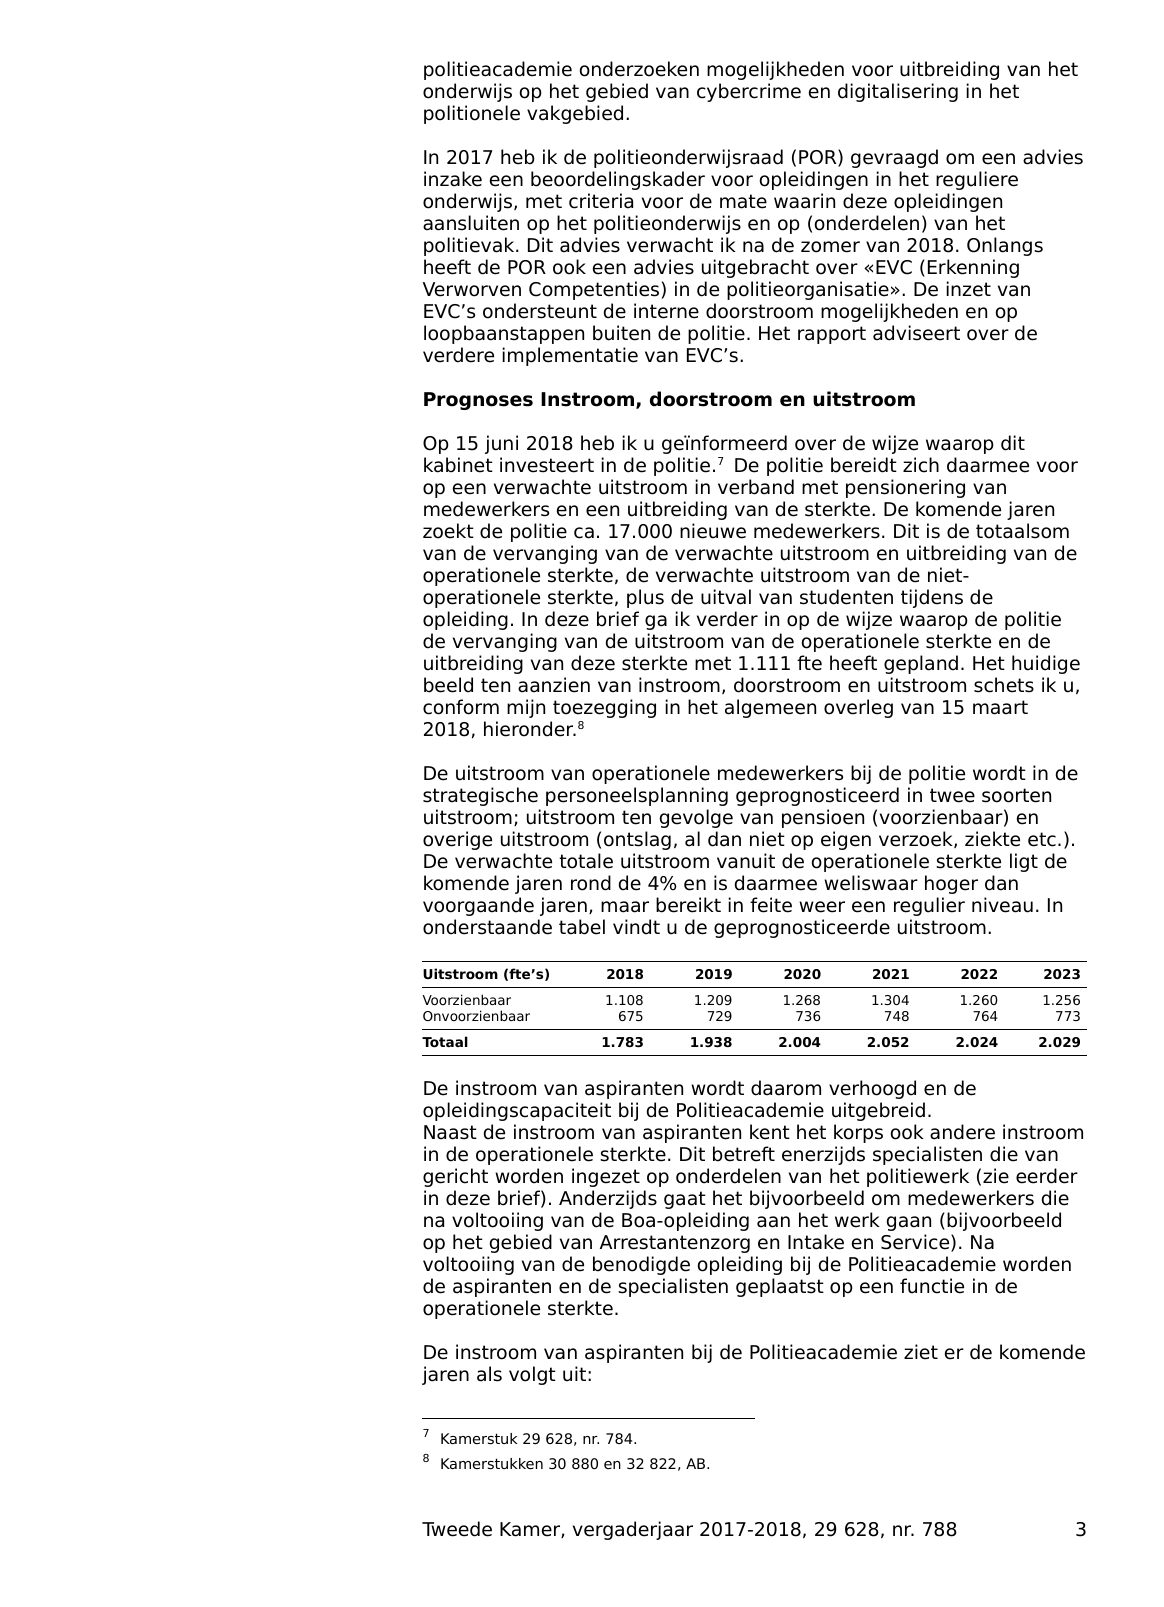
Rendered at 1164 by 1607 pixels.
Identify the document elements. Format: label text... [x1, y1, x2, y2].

text Naast de instroom van aspiranten kent het korps ook andere instroom in de operationele sterkte. Dit betreft enerzijds specialisten die van gericht worden ingezet op onderdelen van het politiewerk (zie eerder in deze brief). Anderzijds gaat het bijvoorbeeld om medewerkers die na voltooiing van de Boa-opleiding aan het werk gaan (bijvoorbeeld op het gebied van Arrestantenzorg en Intake en Service). Na voltooiing van de benodigde opleiding bij de Politieacademie worden de aspiranten en de specialisten geplaatst op een functie in de operationele sterkte. [422, 1122, 1087, 1320]
table_cell 1.304 [827, 988, 915, 1008]
text Op 15 juni 2018 heb ik u geïnformeerd over de wijze waarop dit kabinet investeert in de politie. De politie bereidt zich daarmee voor op een verwachte uitstroom in verband met pensionering van medewerkers en een uitbreiding van de sterkte. De komende jaren zoekt de politie ca. 17.000 nieuwe medewerkers. Dit is de totaalsom van de vervanging van de verwachte uitstroom en uitbreiding van de operationele sterkte, de verwachte uitstroom van de niet-operationele sterkte, plus de uitval van studenten tijdens de opleiding. In deze brief ga ik verder in op de wijze waarop de politie de vervanging van de uitstroom van de operationele sterkte en de uitbreiding van deze sterkte met 1.111 fte heeft gepland. Het huidige beeld ten aanzien van instroom, doorstroom en uitstroom schets ik u, conform mijn toezegging in het algemeen overleg van 15 maart 2018, hieronder. [422, 433, 1087, 741]
table_cell 1.108 [561, 988, 649, 1008]
table_cell Voorzienbaar [422, 988, 561, 1008]
table_cell 1.209 [650, 988, 738, 1008]
table_cell 1.260 [915, 988, 1004, 1008]
table_cell 748 [827, 1009, 915, 1029]
table_header 2021 [827, 962, 915, 987]
table_header Uitstroom (fte’s) [422, 962, 561, 987]
text De uitstroom van operationele medewerkers bij de politie wordt in de strategische personeelsplanning geprognosticeerd in twee soorten uitstroom; uitstroom ten gevolge van pensioen (voorzienbaar) en overige uitstroom (ontslag, al dan niet op eigen verzoek, ziekte etc.). De verwachte totale uitstroom vanuit de operationele sterkte ligt de komende jaren rond de 4% en is daarmee weliswaar hoger dan voorgaande jaren, maar bereikt in feite weer een regulier niveau. In onderstaande tabel vindt u de geprognosticeerde uitstroom. [422, 763, 1087, 939]
table_cell 1.938 [650, 1030, 738, 1055]
text politieacademie onderzoeken mogelijkheden voor uitbreiding van het onderwijs op het gebied van cybercrime en digitalisering in het politionele vakgebied. [422, 59, 1087, 125]
table_header 2022 [915, 962, 1004, 987]
table_cell 1.268 [738, 988, 827, 1008]
table_cell 2.029 [1004, 1030, 1087, 1055]
table_cell 675 [561, 1009, 649, 1029]
table_header 2023 [1004, 962, 1087, 987]
table_cell 2.052 [827, 1030, 915, 1055]
text Kamerstukken 30 880 en 32 822, AB. [422, 1452, 1087, 1474]
table_cell 1.256 [1004, 988, 1087, 1008]
table_cell 2.004 [738, 1030, 827, 1055]
table_header 2018 [561, 962, 649, 987]
table_cell 773 [1004, 1009, 1087, 1029]
table_header 2020 [738, 962, 827, 987]
text De instroom van aspiranten wordt daarom verhoogd en de opleidingscapaciteit bij de Politieacademie uitgebreid. [422, 1078, 1087, 1122]
text De instroom van aspiranten bij de Politieacademie ziet er de komende jaren als volgt uit: [422, 1342, 1087, 1386]
table_cell 2.024 [915, 1030, 1004, 1055]
table_cell 1.783 [561, 1030, 649, 1055]
table_cell 729 [650, 1009, 738, 1029]
table_cell Totaal [422, 1030, 561, 1055]
text In 2017 heb ik de politieonderwijsraad (POR) gevraagd om een advies inzake een beoordelingskader voor opleidingen in het reguliere onderwijs, met criteria voor de mate waarin deze opleidingen aansluiten op het politieonderwijs en op (onderdelen) van het politievak. Dit advies verwacht ik na de zomer van 2018. Onlangs heeft de POR ook een advies uitgebracht over «EVC (Erkenning Verworven Competenties) in de politieorganisatie». De inzet van EVC’s ondersteunt de interne doorstroom mogelijkheden en op loopbaanstappen buiten de politie. Het rapport adviseert over de verdere implementatie van EVC’s. [422, 147, 1087, 367]
table_cell Onvoorzienbaar [422, 1009, 561, 1029]
table_header 2019 [650, 962, 738, 987]
subtitle Prognoses Instroom, doorstroom en uitstroom [422, 389, 1087, 411]
table_cell 736 [738, 1009, 827, 1029]
table_cell 764 [915, 1009, 1004, 1029]
text Kamerstuk 29 628, nr. 784. [422, 1427, 1087, 1449]
